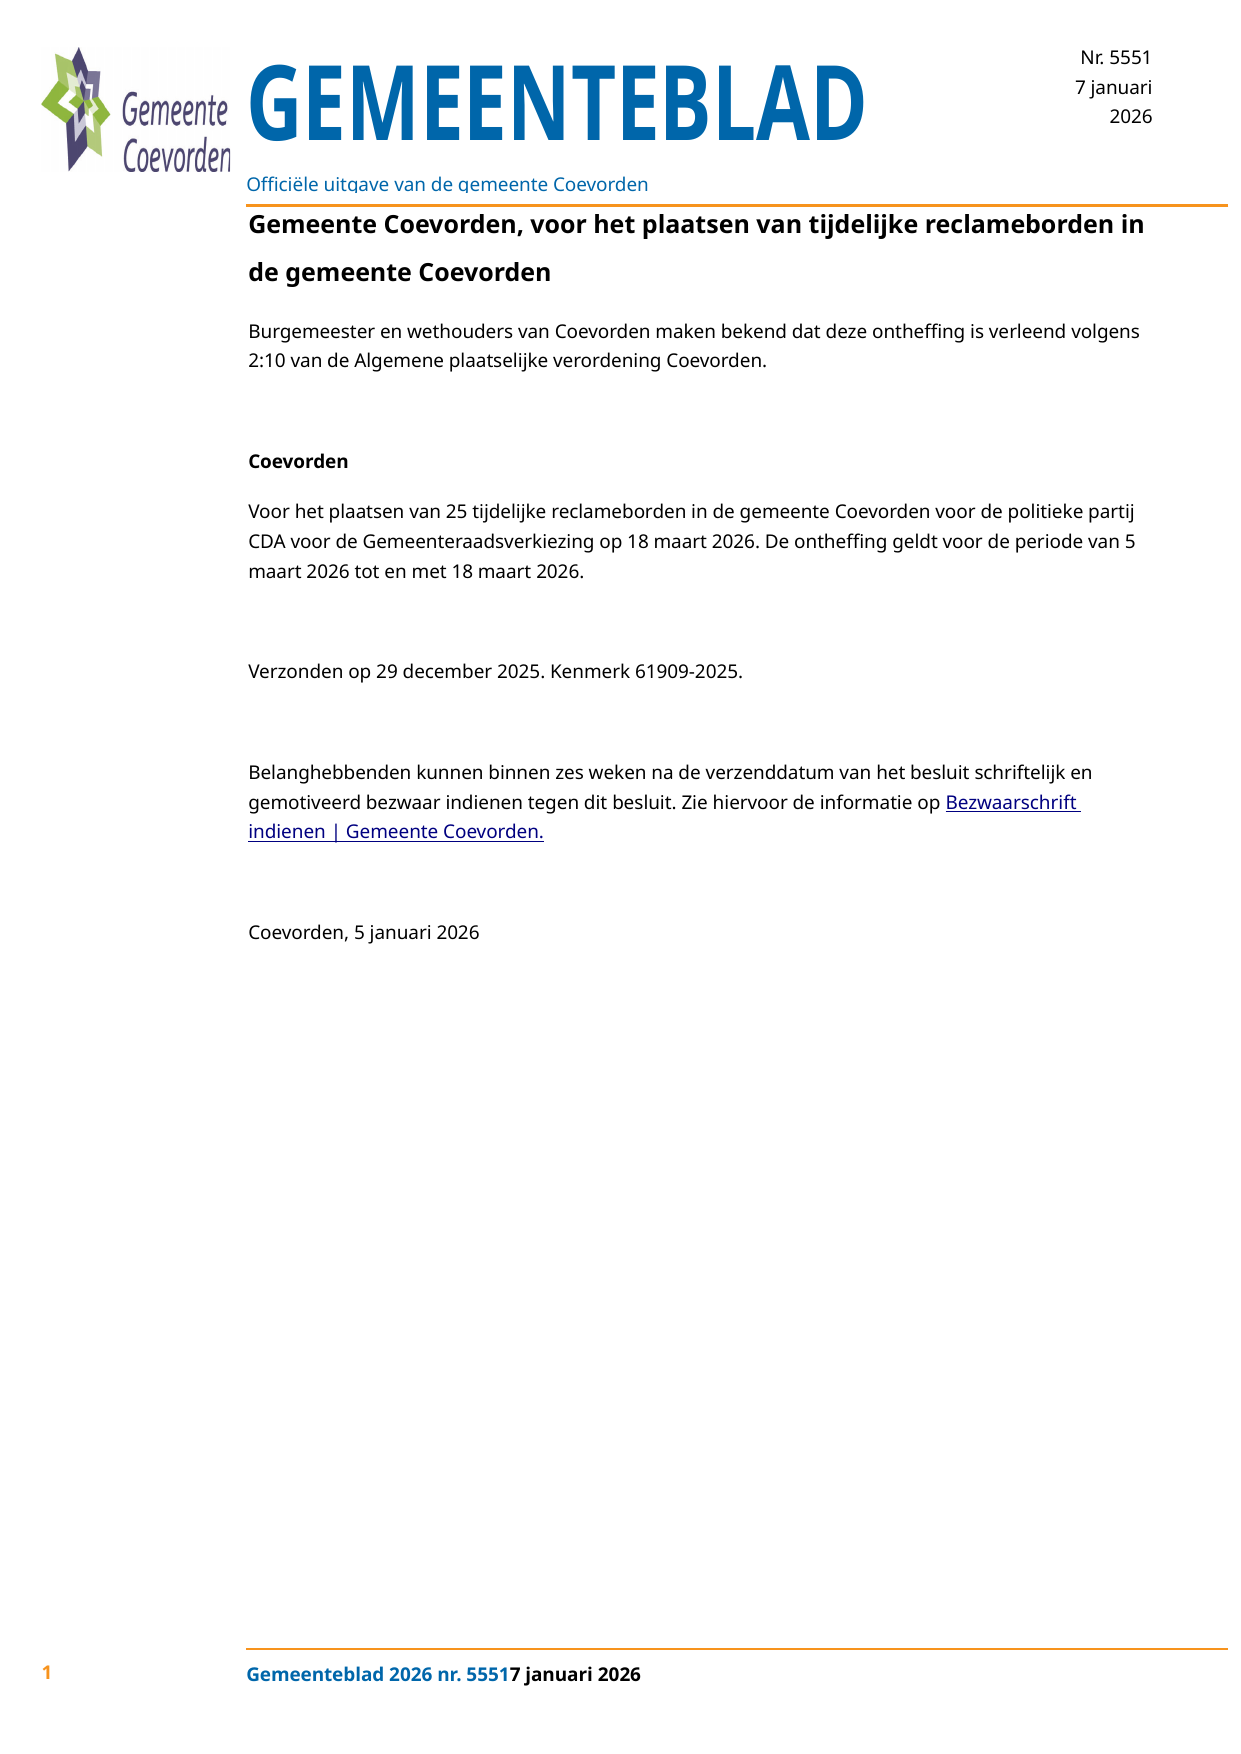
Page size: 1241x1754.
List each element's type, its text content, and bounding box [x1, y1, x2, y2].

text Coevorden, 5 januari 2026 [248, 919, 1152, 945]
text Verzonden op 29 december 2025. Kenmerk 61909-2025. [248, 659, 1152, 684]
text Voor het plaatsen van 25 tijdelijke reclameborden in de gemeente Coevorden voor de politieke partij CDA voor de Gemeenteraadsverkiezing op 18 maart 2026. De ontheffing geldt voor de periode van 5 maart 2026 tot en met 18 maart 2026. [248, 499, 1152, 584]
text Burgemeester en wethouders van Coevorden maken bekend dat deze ontheffing is verleend volgens 2:10 van de Algemene plaatselijke verordening Coevorden. [248, 318, 1152, 373]
text Coevorden [248, 448, 1152, 474]
picture [41, 47, 231, 172]
text Gemeente Coevorden, voor het plaatsen van tijdelijke reclameborden in de gemeente Coevorden [248, 207, 1152, 288]
text Belanghebbenden kunnen binnen zes weken na de verzenddatum van het besluit schriftelijk en gemotiveerd bezwaar indienen tegen dit besluit. Zie hiervoor de informatie op Bezwaarschrift indienen | Gemeente Coevorden. [248, 759, 1152, 844]
